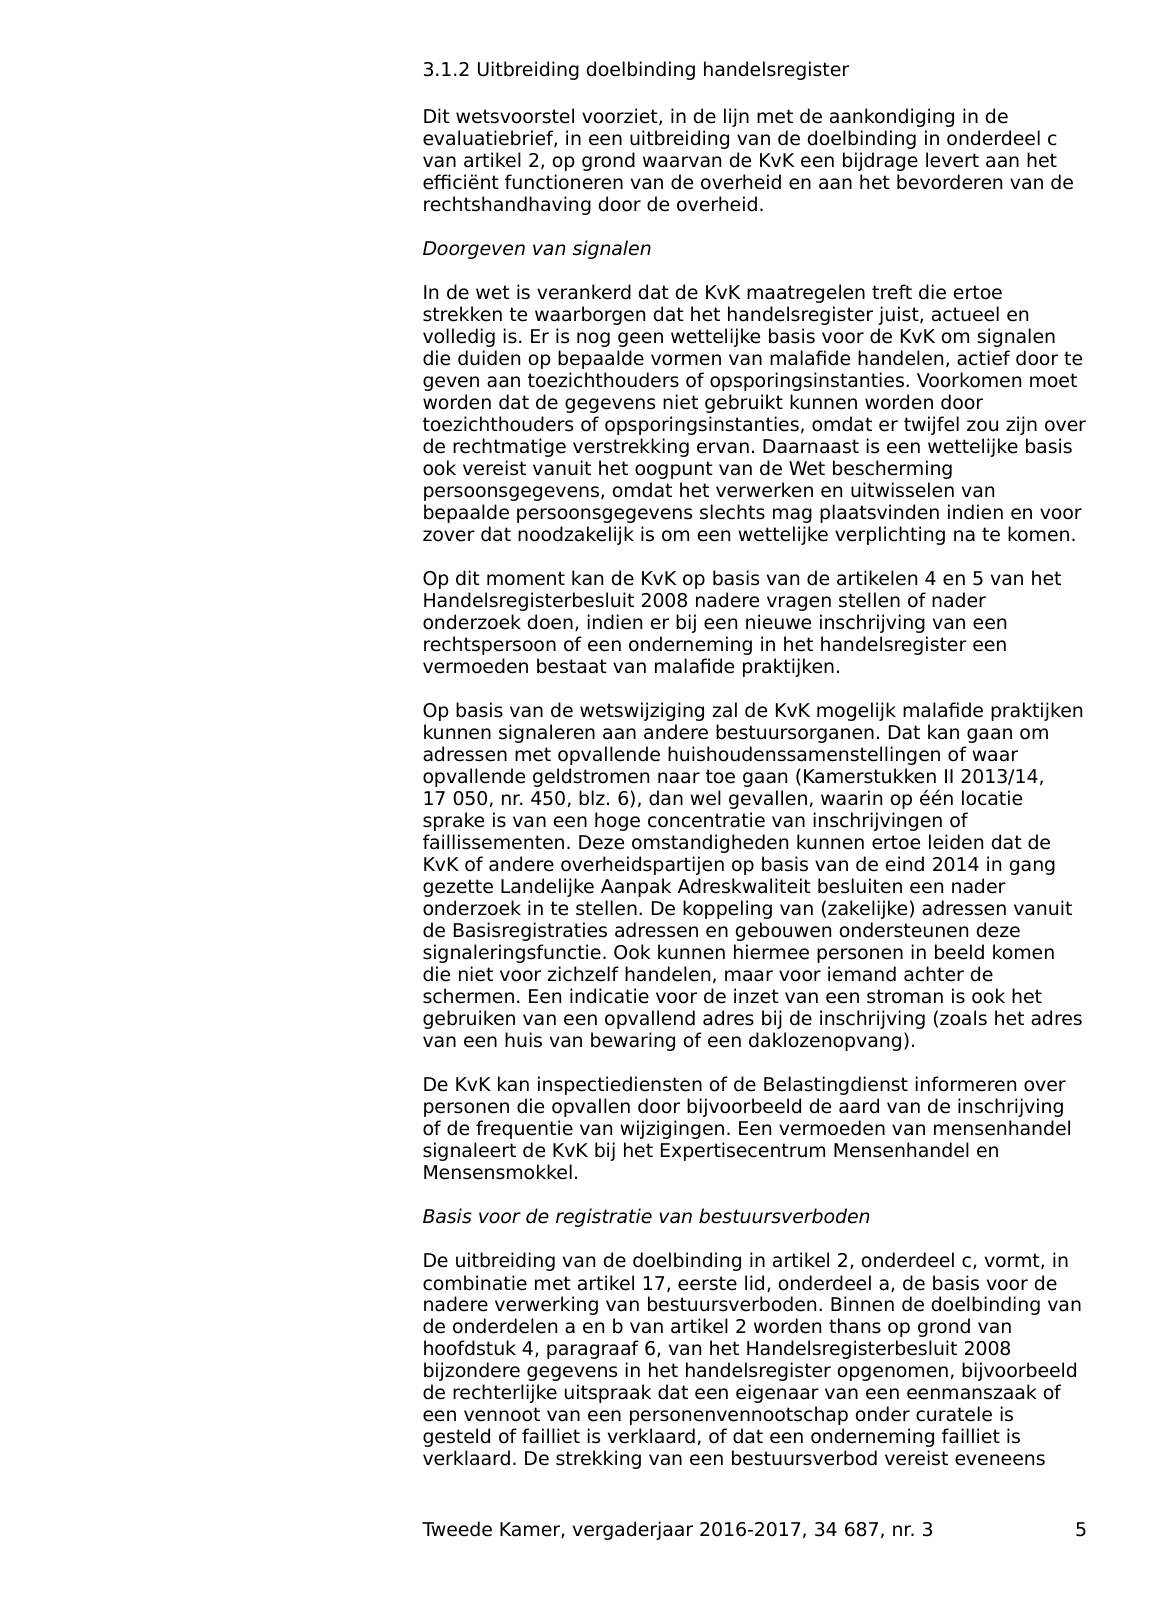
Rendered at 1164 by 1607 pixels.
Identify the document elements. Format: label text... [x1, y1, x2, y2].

text Op dit moment kan de KvK op basis van de artikelen 4 en 5 van het Handelsregisterbesluit 2008 nadere vragen stellen of nader onderzoek doen, indien er bij een nieuwe inschrijving van een rechtspersoon of een onderneming in het handelsregister een vermoeden bestaat van malafide praktijken. [422, 568, 1087, 678]
text In de wet is verankerd dat de KvK maatregelen treft die ertoe strekken te waarborgen dat het handelsregister juist, actueel en volledig is. Er is nog geen wettelijke basis voor de KvK om signalen die duiden op bepaalde vormen van malafide handelen, actief door te geven aan toezichthouders of opsporingsinstanties. Voorkomen moet worden dat de gegevens niet gebruikt kunnen worden door toezichthouders of opsporingsinstanties, omdat er twijfel zou zijn over de rechtmatige verstrekking ervan. Daarnaast is een wettelijke basis ook vereist vanuit het oogpunt van de Wet bescherming persoonsgegevens, omdat het verwerken en uitwisselen van bepaalde persoonsgegevens slechts mag plaatsvinden indien en voor zover dat noodzakelijk is om een wettelijke verplichting na te komen. [422, 282, 1087, 546]
text Op basis van de wetswijziging zal de KvK mogelijk malafide praktijken kunnen signaleren aan andere bestuursorganen. Dat kan gaan om adressen met opvallende huishoudenssamenstellingen of waar opvallende geldstromen naar toe gaan (Kamerstukken II 2013/14, 17 050, nr. 450, blz. 6), dan wel gevallen, waarin op één locatie sprake is van een hoge concentratie van inschrijvingen of faillissementen. Deze omstandigheden kunnen ertoe leiden dat de KvK of andere overheidspartijen op basis van de eind 2014 in gang gezette Landelijke Aanpak Adreskwaliteit besluiten een nader onderzoek in te stellen. De koppeling van (zakelijke) adressen vanuit de Basisregistraties adressen en gebouwen ondersteunen deze signaleringsfunctie. Ook kunnen hiermee personen in beeld komen die niet voor zichzelf handelen, maar voor iemand achter de schermen. Een indicatie voor de inzet van een stroman is ook het gebruiken van een opvallend adres bij de inschrijving (zoals het adres van een huis van bewaring of een daklozenopvang). [422, 700, 1087, 1052]
subtitle Doorgeven van signalen [422, 238, 1087, 260]
subtitle 3.1.2 Uitbreiding doelbinding handelsregister [422, 59, 1087, 81]
text De KvK kan inspectiediensten of de Belastingdienst informeren over personen die opvallen door bijvoorbeeld de aard van de inschrijving of de frequentie van wijzigingen. Een vermoeden van mensenhandel signaleert de KvK bij het Expertisecentrum Mensenhandel en Mensensmokkel. [422, 1074, 1087, 1184]
text De uitbreiding van de doelbinding in artikel 2, onderdeel c, vormt, in combinatie met artikel 17, eerste lid, onderdeel a, de basis voor de nadere verwerking van bestuursverboden. Binnen de doelbinding van de onderdelen a en b van artikel 2 worden thans op grond van hoofdstuk 4, paragraaf 6, van het Handelsregisterbesluit 2008 bijzondere gegevens in het handelsregister opgenomen, bijvoorbeeld de rechterlijke uitspraak dat een eigenaar van een eenmanszaak of een vennoot van een personenvennootschap onder curatele is gesteld of failliet is verklaard, of dat een onderneming failliet is verklaard. De strekking van een bestuursverbod vereist eveneens [422, 1250, 1087, 1470]
text Dit wetsvoorstel voorziet, in de lijn met de aankondiging in de evaluatiebrief, in een uitbreiding van de doelbinding in onderdeel c van artikel 2, op grond waarvan de KvK een bijdrage levert aan het efficiënt functioneren van de overheid en aan het bevorderen van de rechtshandhaving door de overheid. [422, 106, 1087, 216]
subtitle Basis voor de registratie van bestuursverboden [422, 1206, 1087, 1228]
